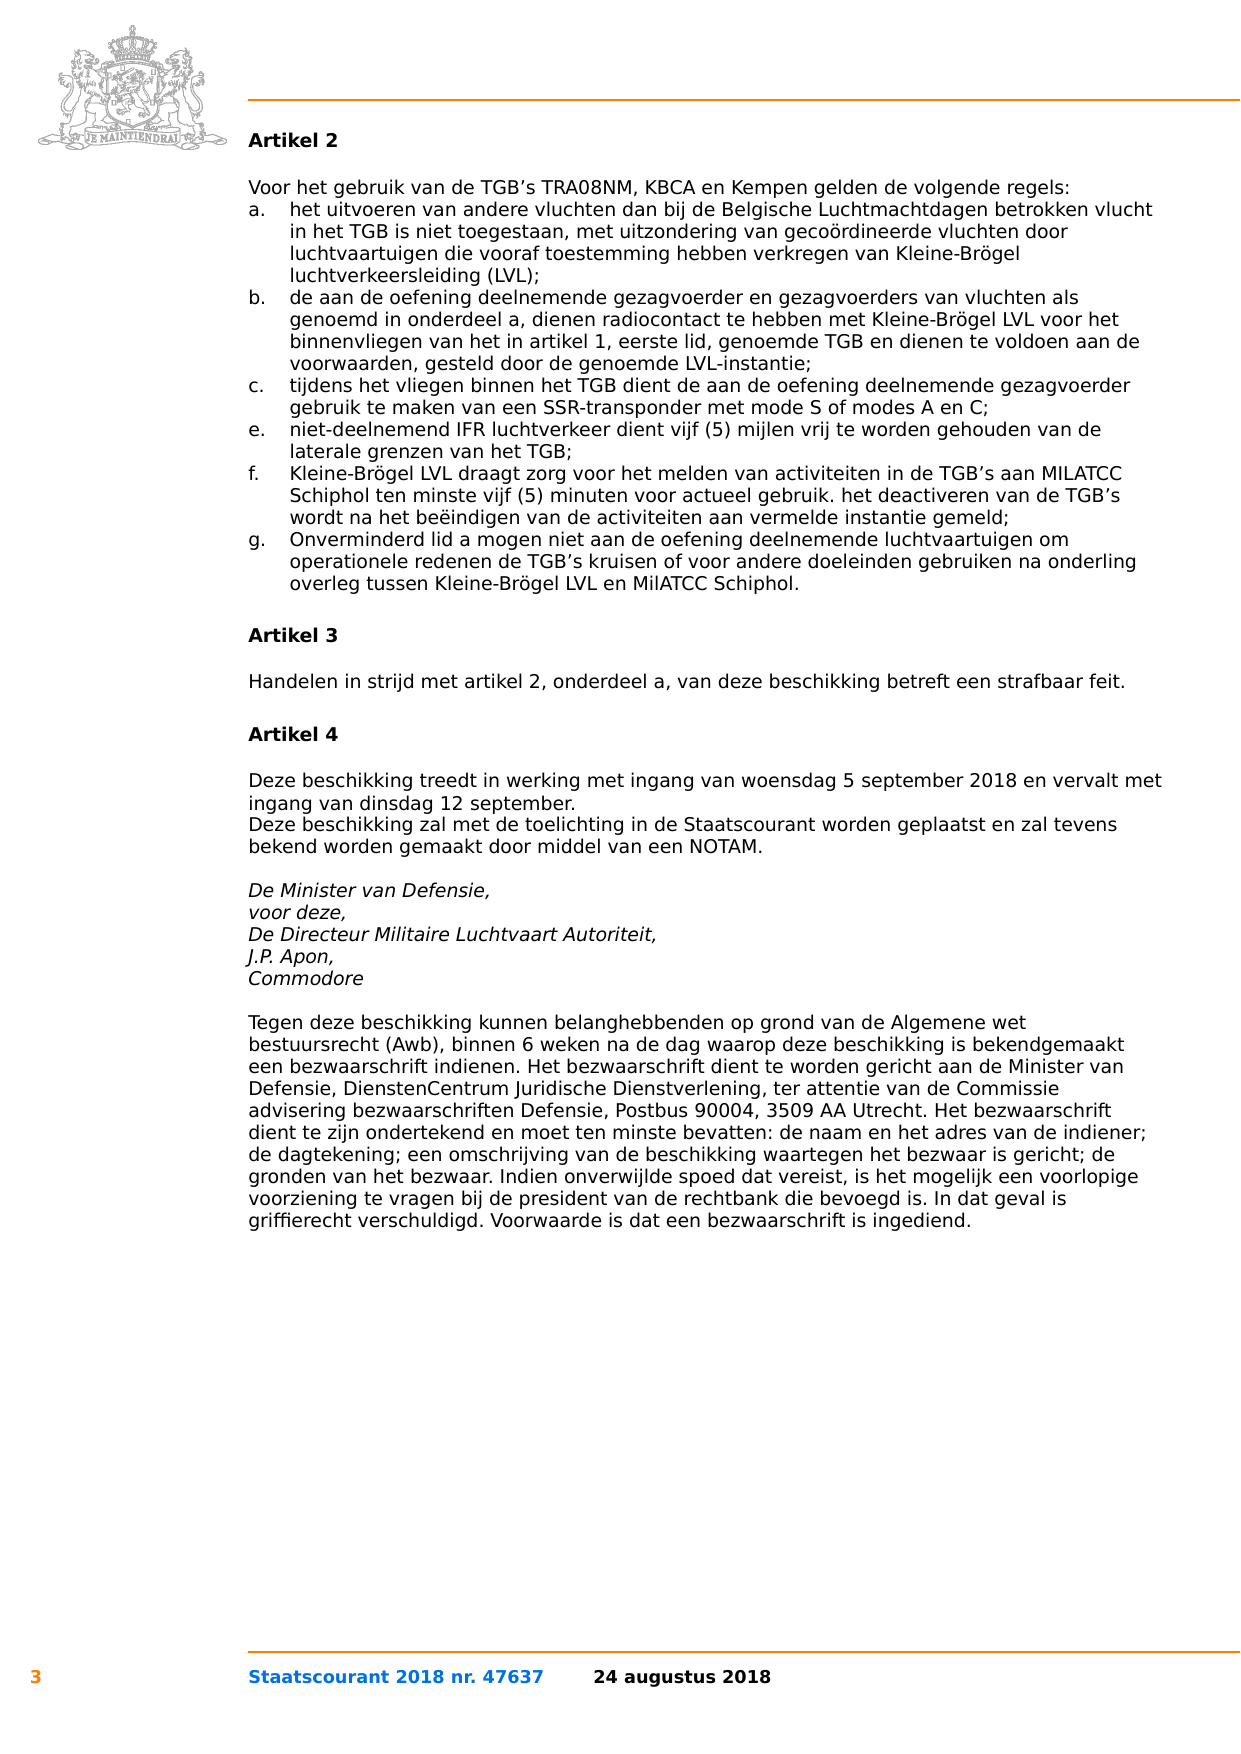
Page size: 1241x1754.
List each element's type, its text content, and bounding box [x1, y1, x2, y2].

text Handelen in strijd met artikel 2, onderdeel a, van deze beschikking betreft een strafbaar feit. [248, 671, 1163, 693]
subtitle Artikel 4 [248, 723, 1163, 745]
text b. de aan de oefening deelnemende gezagvoerder en gezagvoerders van vluchten als genoemd in onderdeel a, dienen radiocontact te hebben met Kleine-Brögel LVL voor het binnenvliegen van het in artikel 1, eerste lid, genoemde TGB en dienen te voldoen aan de voorwaarden, gesteld door de genoemde LVL-instantie; [248, 287, 1163, 375]
text f. Kleine-Brögel LVL draagt zorg voor het melden van activiteiten in de TGB’s aan MILATCC Schiphol ten minste vijf (5) minuten voor actueel gebruik. het deactiveren van de TGB’s wordt na het beëindigen van de activiteiten aan vermelde instantie gemeld; [248, 463, 1163, 528]
text Deze beschikking treedt in werking met ingang van woensdag 5 september 2018 en vervalt met ingang van dinsdag 12 september. [248, 770, 1163, 814]
subtitle Artikel 3 [248, 624, 1163, 646]
text e. niet-deelnemend IFR luchtverkeer dient vijf (5) mijlen vrij te worden gehouden van de laterale grenzen van het TGB; [248, 419, 1163, 463]
text Voor het gebruik van de TGB’s TRA08NM, KBCA en Kempen gelden de volgende regels: [248, 177, 1163, 199]
text a. het uitvoeren van andere vluchten dan bij de Belgische Luchtmachtdagen betrokken vlucht in het TGB is niet toegestaan, met uitzondering van gecoördineerde vluchten door luchtvaartuigen die vooraf toestemming hebben verkregen van Kleine-Brögel luchtverkeersleiding (LVL); [248, 199, 1163, 287]
picture [38, 25, 227, 150]
text g. Onverminderd lid a mogen niet aan de oefening deelnemende luchtvaartuigen om operationele redenen de TGB’s kruisen of voor andere doeleinden gebruiken na onderling overleg tussen Kleine-Brögel LVL en MilATCC Schiphol. [248, 528, 1163, 594]
text Tegen deze beschikking kunnen belanghebbenden op grond van de Algemene wet bestuursrecht (Awb), binnen 6 weken na de dag waarop deze beschikking is bekendgemaakt een bezwaarschrift indienen. Het bezwaarschrift dient te worden gericht aan de Minister van Defensie, DienstenCentrum Juridische Dienstverlening, ter attentie van de Commissie advisering bezwaarschriften Defensie, Postbus 90004, 3509 AA Utrecht. Het bezwaarschrift dient te zijn ondertekend en moet ten minste bevatten: de naam en het adres van de indiener; de dagtekening; een omschrijving van de beschikking waartegen het bezwaar is gericht; de gronden van het bezwaar. Indien onverwijlde spoed dat vereist, is het mogelijk een voorlopige voorziening te vragen bij de president van de rechtbank die bevoegd is. In dat geval is griffierecht verschuldigd. Voorwaarde is dat een bezwaarschrift is ingediend. [248, 1012, 1163, 1232]
text Deze beschikking zal met de toelichting in de Staatscourant worden geplaatst en zal tevens bekend worden gemaakt door middel van een NOTAM. [248, 814, 1163, 858]
subtitle Artikel 2 [248, 130, 1163, 152]
text c. tijdens het vliegen binnen het TGB dient de aan de oefening deelnemende gezagvoerder gebruik te maken van een SSR-transponder met mode S of modes A en C; [248, 375, 1163, 419]
text De Minister van Defensie, voor deze, De Directeur Militaire Luchtvaart Autoriteit, J.P. Apon, Commodore [248, 880, 1163, 990]
